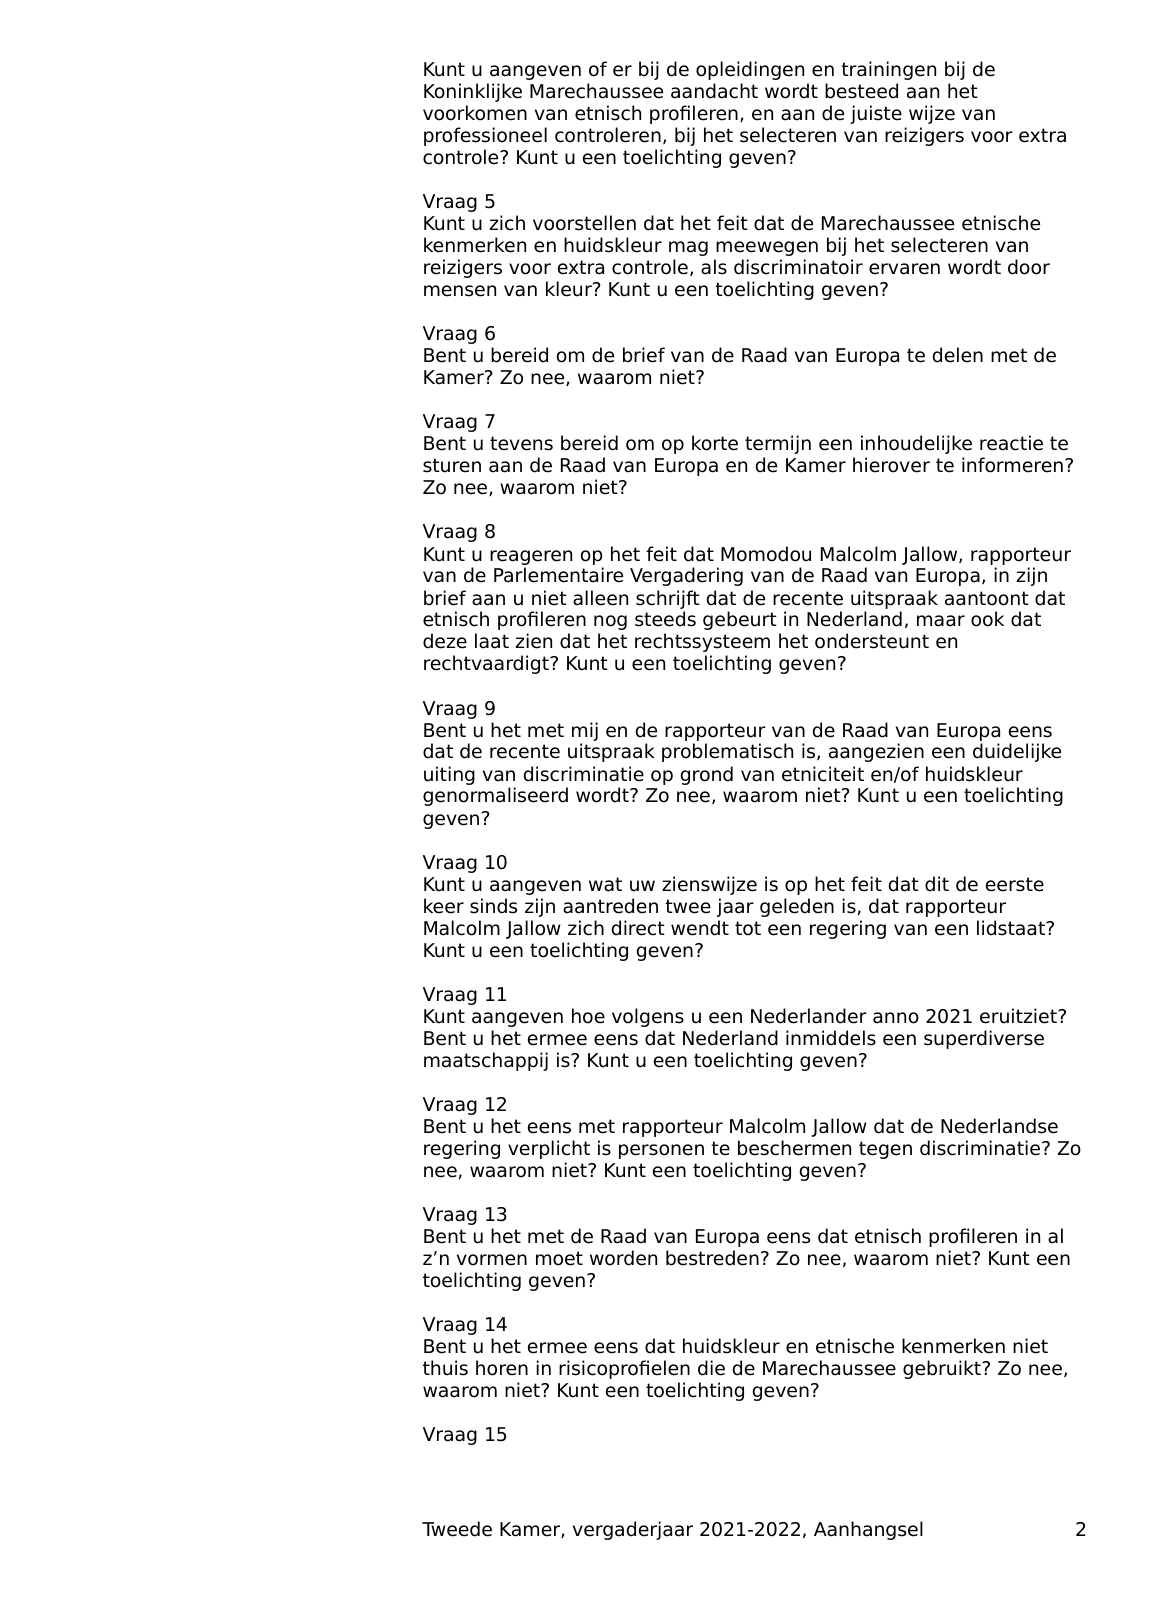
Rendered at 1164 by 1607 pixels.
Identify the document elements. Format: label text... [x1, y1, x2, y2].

text Vraag 11 [422, 984, 1087, 1006]
text Bent u bereid om de brief van de Raad van Europa te delen met de Kamer? Zo nee, waarom niet? [422, 345, 1087, 389]
text Bent u het eens met rapporteur Malcolm Jallow dat de Nederlandse regering verplicht is personen te beschermen tegen discriminatie? Zo nee, waarom niet? Kunt een toelichting geven? [422, 1116, 1087, 1182]
text Kunt aangeven hoe volgens u een Nederlander anno 2021 eruitziet? Bent u het ermee eens dat Nederland inmiddels een superdiverse maatschappij is? Kunt u een toelichting geven? [422, 1006, 1087, 1072]
text Bent u tevens bereid om op korte termijn een inhoudelijke reactie te sturen aan de Raad van Europa en de Kamer hierover te informeren? Zo nee, waarom niet? [422, 433, 1087, 499]
text Vraag 13 [422, 1204, 1087, 1226]
text Vraag 15 [422, 1424, 1087, 1446]
text Vraag 12 [422, 1094, 1087, 1116]
text Kunt u reageren op het feit dat Momodou Malcolm Jallow, rapporteur van de Parlementaire Vergadering van de Raad van Europa, in zijn brief aan u niet alleen schrijft dat de recente uitspraak aantoont dat etnisch profileren nog steeds gebeurt in Nederland, maar ook dat deze laat zien dat het rechtssysteem het ondersteunt en rechtvaardigt? Kunt u een toelichting geven? [422, 543, 1087, 675]
text Kunt u aangeven of er bij de opleidingen en trainingen bij de Koninklijke Marechaussee aandacht wordt besteed aan het voorkomen van etnisch profileren, en aan de juiste wijze van professioneel controleren, bij het selecteren van reizigers voor extra controle? Kunt u een toelichting geven? [422, 59, 1087, 169]
text Vraag 10 [422, 852, 1087, 873]
text Vraag 9 [422, 697, 1087, 719]
text Vraag 14 [422, 1314, 1087, 1336]
text Vraag 7 [422, 411, 1087, 433]
text Kunt u zich voorstellen dat het feit dat de Marechaussee etnische kenmerken en huidskleur mag meewegen bij het selecteren van reizigers voor extra controle, als discriminatoir ervaren wordt door mensen van kleur? Kunt u een toelichting geven? [422, 213, 1087, 301]
text Vraag 8 [422, 521, 1087, 543]
text Bent u het ermee eens dat huidskleur en etnische kenmerken niet thuis horen in risicoprofielen die de Marechaussee gebruikt? Zo nee, waarom niet? Kunt een toelichting geven? [422, 1336, 1087, 1402]
text Bent u het met mij en de rapporteur van de Raad van Europa eens dat de recente uitspraak problematisch is, aangezien een duidelijke uiting van discriminatie op grond van etniciteit en/of huidskleur genormaliseerd wordt? Zo nee, waarom niet? Kunt u een toelichting geven? [422, 719, 1087, 829]
text Kunt u aangeven wat uw zienswijze is op het feit dat dit de eerste keer sinds zijn aantreden twee jaar geleden is, dat rapporteur Malcolm Jallow zich direct wendt tot een regering van een lidstaat? Kunt u een toelichting geven? [422, 873, 1087, 961]
text Bent u het met de Raad van Europa eens dat etnisch profileren in al z’n vormen moet worden bestreden? Zo nee, waarom niet? Kunt een toelichting geven? [422, 1226, 1087, 1292]
text Vraag 5 [422, 191, 1087, 213]
text Vraag 6 [422, 323, 1087, 345]
